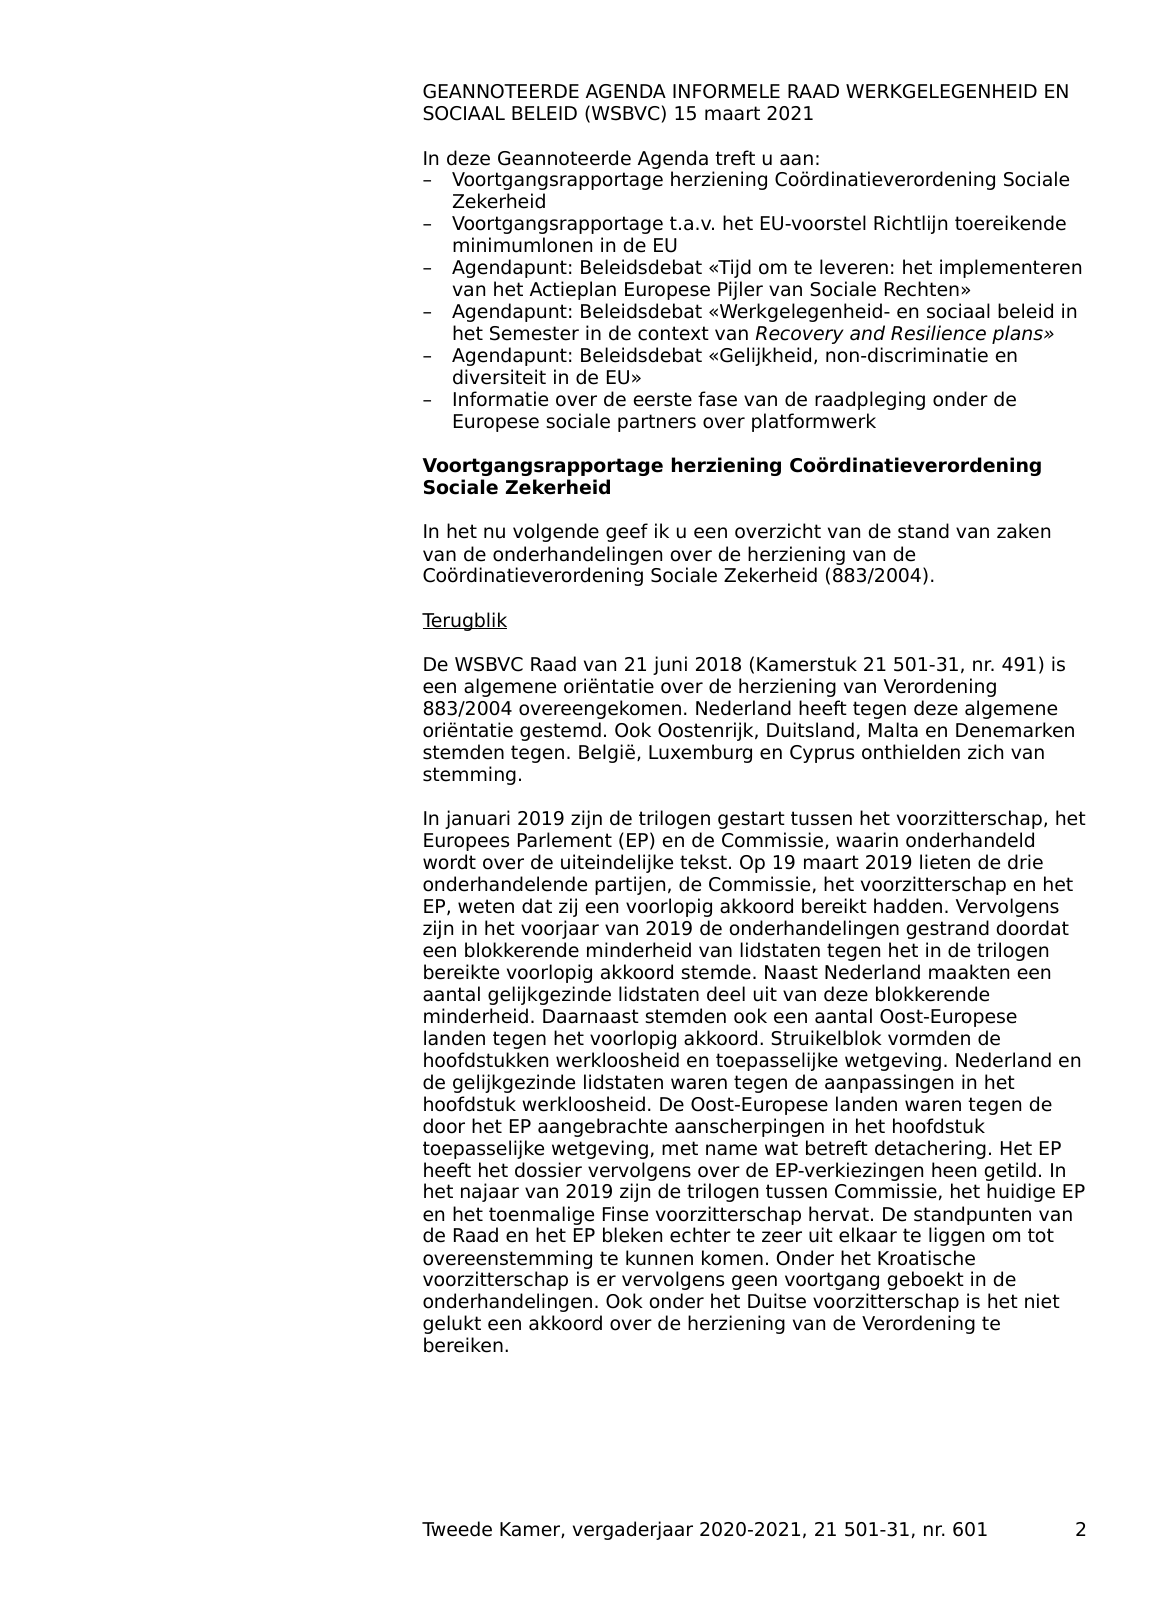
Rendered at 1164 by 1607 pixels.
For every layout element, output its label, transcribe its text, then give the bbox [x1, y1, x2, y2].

subtitle GEANNOTEERDE AGENDA INFORMELE RAAD WERKGELEGENHEID EN SOCIAAL BELEID (WSBVC) 15 maart 2021 [422, 81, 1087, 125]
text – Agendapunt: Beleidsdebat «Werkgelegenheid- en sociaal beleid in het Semester in de context van Recovery and Resilience plans» [422, 301, 1087, 345]
subtitle Terugblik [422, 609, 1087, 632]
text – Voortgangsrapportage herziening Coördinatieverordening Sociale Zekerheid [422, 169, 1087, 213]
text In deze Geannoteerde Agenda treft u aan: [422, 147, 1087, 169]
text De WSBVC Raad van 21 juni 2018 (Kamerstuk 21 501-31, nr. 491) is een algemene oriëntatie over de herziening van Verordening 883/2004 overeengekomen. Nederland heeft tegen deze algemene oriëntatie gestemd. Ook Oostenrijk, Duitsland, Malta en Denemarken stemden tegen. België, Luxemburg en Cyprus onthielden zich van stemming. [422, 654, 1087, 786]
subtitle Voortgangsrapportage herziening Coördinatieverordening Sociale Zekerheid [422, 455, 1087, 499]
text In januari 2019 zijn de trilogen gestart tussen het voorzitterschap, het Europees Parlement (EP) en de Commissie, waarin onderhandeld wordt over de uiteindelijke tekst. Op 19 maart 2019 lieten de drie onderhandelende partijen, de Commissie, het voorzitterschap en het EP, weten dat zij een voorlopig akkoord bereikt hadden. Vervolgens zijn in het voorjaar van 2019 de onderhandelingen gestrand doordat een blokkerende minderheid van lidstaten tegen het in de trilogen bereikte voorlopig akkoord stemde. Naast Nederland maakten een aantal gelijkgezinde lidstaten deel uit van deze blokkerende minderheid. Daarnaast stemden ook een aantal Oost-Europese landen tegen het voorlopig akkoord. Struikelblok vormden de hoofdstukken werkloosheid en toepasselijke wetgeving. Nederland en de gelijkgezinde lidstaten waren tegen de aanpassingen in het hoofdstuk werkloosheid. De Oost-Europese landen waren tegen de door het EP aangebrachte aanscherpingen in het hoofdstuk toepasselijke wetgeving, met name wat betreft detachering. Het EP heeft het dossier vervolgens over de EP-verkiezingen heen getild. In het najaar van 2019 zijn de trilogen tussen Commissie, het huidige EP en het toenmalige Finse voorzitterschap hervat. De standpunten van de Raad en het EP bleken echter te zeer uit elkaar te liggen om tot overeenstemming te kunnen komen. Onder het Kroatische voorzitterschap is er vervolgens geen voortgang geboekt in de onderhandelingen. Ook onder het Duitse voorzitterschap is het niet gelukt een akkoord over de herziening van de Verordening te bereiken. [422, 808, 1087, 1357]
text – Agendapunt: Beleidsdebat «Tijd om te leveren: het implementeren van het Actieplan Europese Pijler van Sociale Rechten» [422, 257, 1087, 301]
text – Voortgangsrapportage t.a.v. het EU-voorstel Richtlijn toereikende minimumlonen in de EU [422, 213, 1087, 257]
text – Informatie over de eerste fase van de raadpleging onder de Europese sociale partners over platformwerk [422, 389, 1087, 433]
text In het nu volgende geef ik u een overzicht van de stand van zaken van de onderhandelingen over de herziening van de Coördinatieverordening Sociale Zekerheid (883/2004). [422, 521, 1087, 587]
text – Agendapunt: Beleidsdebat «Gelijkheid, non-discriminatie en diversiteit in de EU» [422, 345, 1087, 389]
